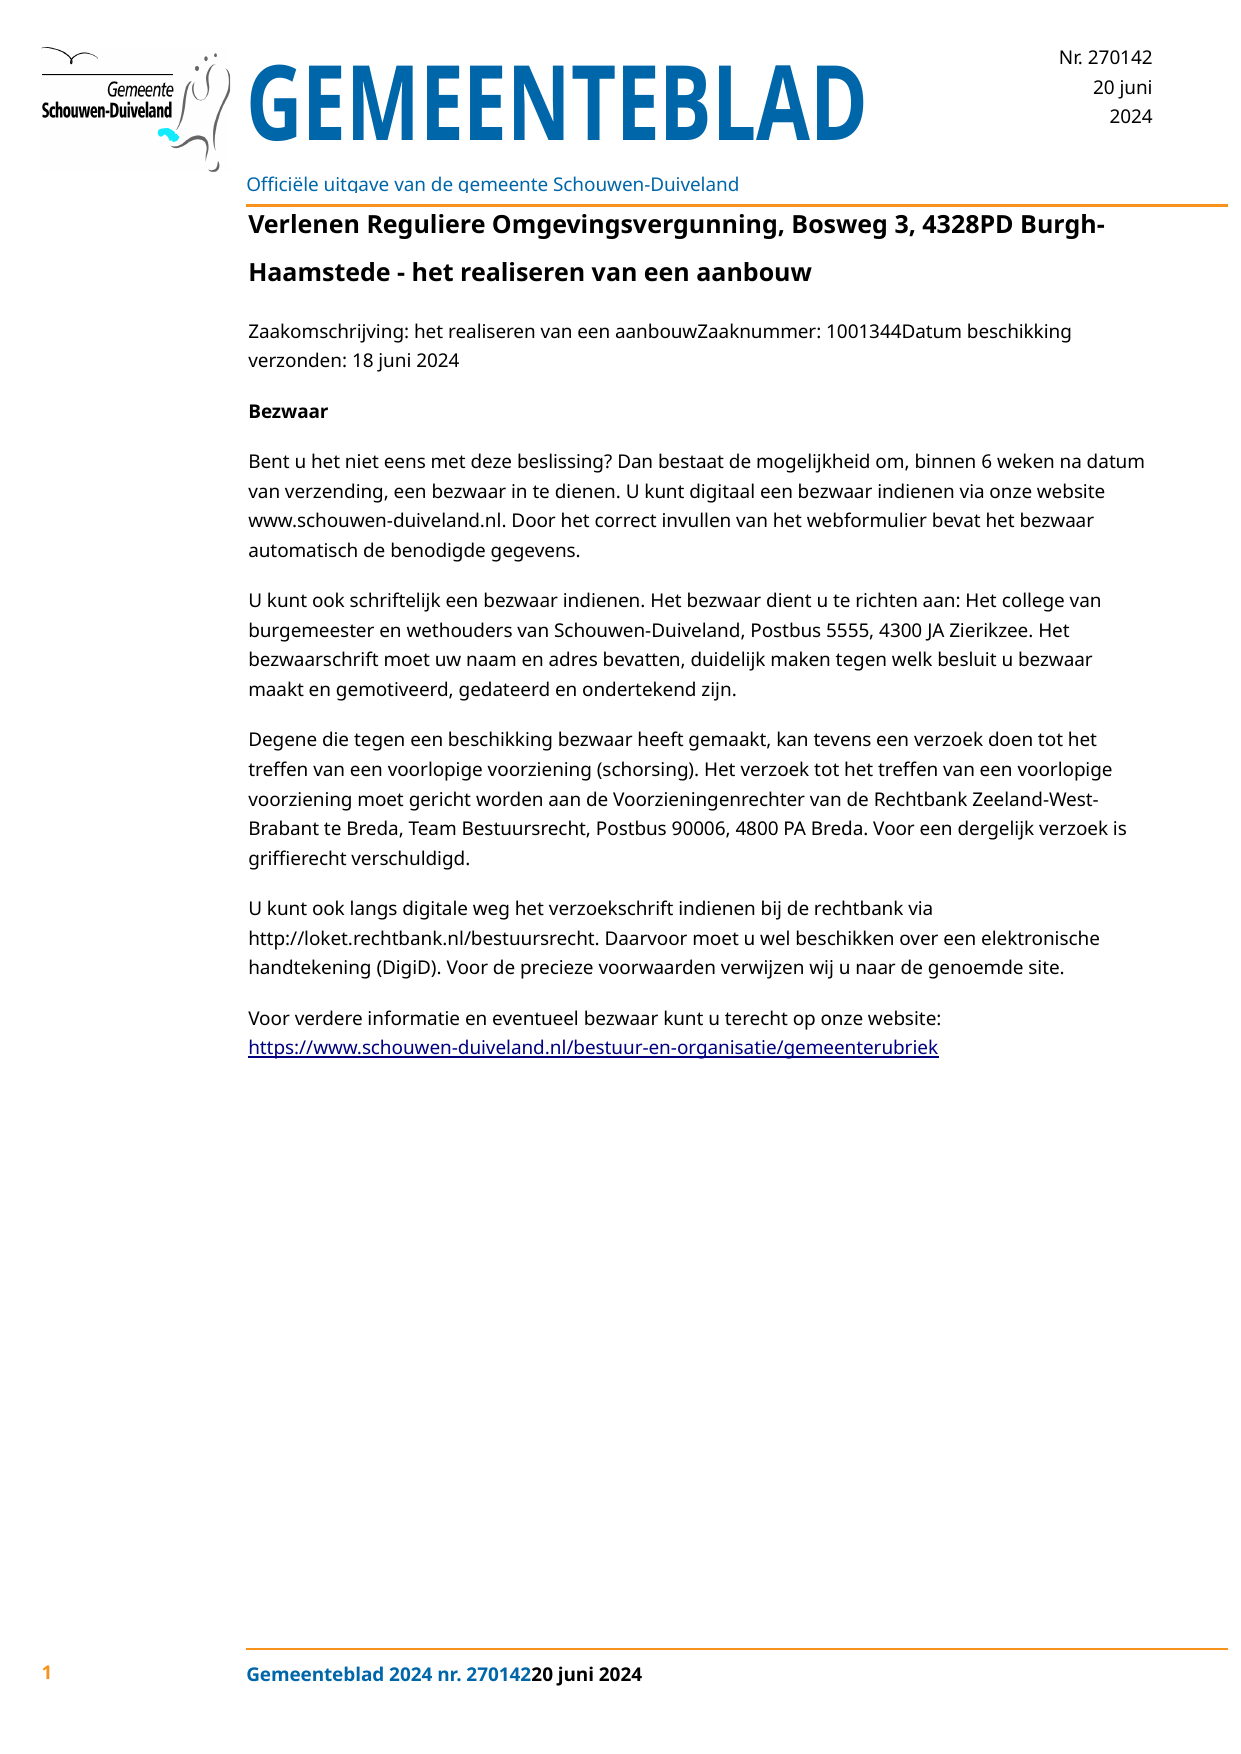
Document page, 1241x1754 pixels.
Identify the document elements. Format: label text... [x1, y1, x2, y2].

text Bezwaar [248, 398, 1152, 424]
text Zaakomschrijving: het realiseren van een aanbouwZaaknummer: 1001344Datum beschikking verzonden: 18 juni 2024 [248, 318, 1152, 373]
text U kunt ook schriftelijk een bezwaar indienen. Het bezwaar dient u te richten aan: Het college van burgemeester en wethouders van Schouwen-Duiveland, Postbus 5555, 4300 JA Zierikzee. Het bezwaarschrift moet uw naam en adres bevatten, duidelijk maken tegen welk besluit u bezwaar maakt en gemotiveerd, gedateerd en ondertekend zijn. [248, 587, 1152, 702]
picture [41, 47, 231, 172]
text Verlenen Reguliere Omgevingsvergunning, Bosweg 3, 4328PD Burgh-Haamstede - het realiseren van een aanbouw [248, 207, 1152, 288]
text U kunt ook langs digitale weg het verzoekschrift indienen bij de rechtbank via http://loket.rechtbank.nl/bestuursrecht. Daarvoor moet u wel beschikken over een elektronische handtekening (DigiD). Voor de precieze voorwaarden verwijzen wij u naar de genoemde site. [248, 895, 1152, 980]
text Bent u het niet eens met deze beslissing? Dan bestaat de mogelijkheid om, binnen 6 weken na datum van verzending, een bezwaar in te dienen. U kunt digitaal een bezwaar indienen via onze website www.schouwen-duiveland.nl. Door het correct invullen van het webformulier bevat het bezwaar automatisch de benodigde gegevens. [248, 448, 1152, 563]
text Degene die tegen een beschikking bezwaar heeft gemaakt, kan tevens een verzoek doen tot het treffen van een voorlopige voorziening (schorsing). Het verzoek tot het treffen van een voorlopige voorziening moet gericht worden aan de Voorzieningenrechter van de Rechtbank Zeeland-West-Brabant te Breda, Team Bestuursrecht, Postbus 90006, 4800 PA Breda. Voor een dergelijk verzoek is griffierecht verschuldigd. [248, 727, 1152, 871]
text Voor verdere informatie en eventueel bezwaar kunt u terecht op onze website: https://www.schouwen-duiveland.nl/bestuur-en-organisatie/gemeenterubriek [248, 1005, 1152, 1060]
